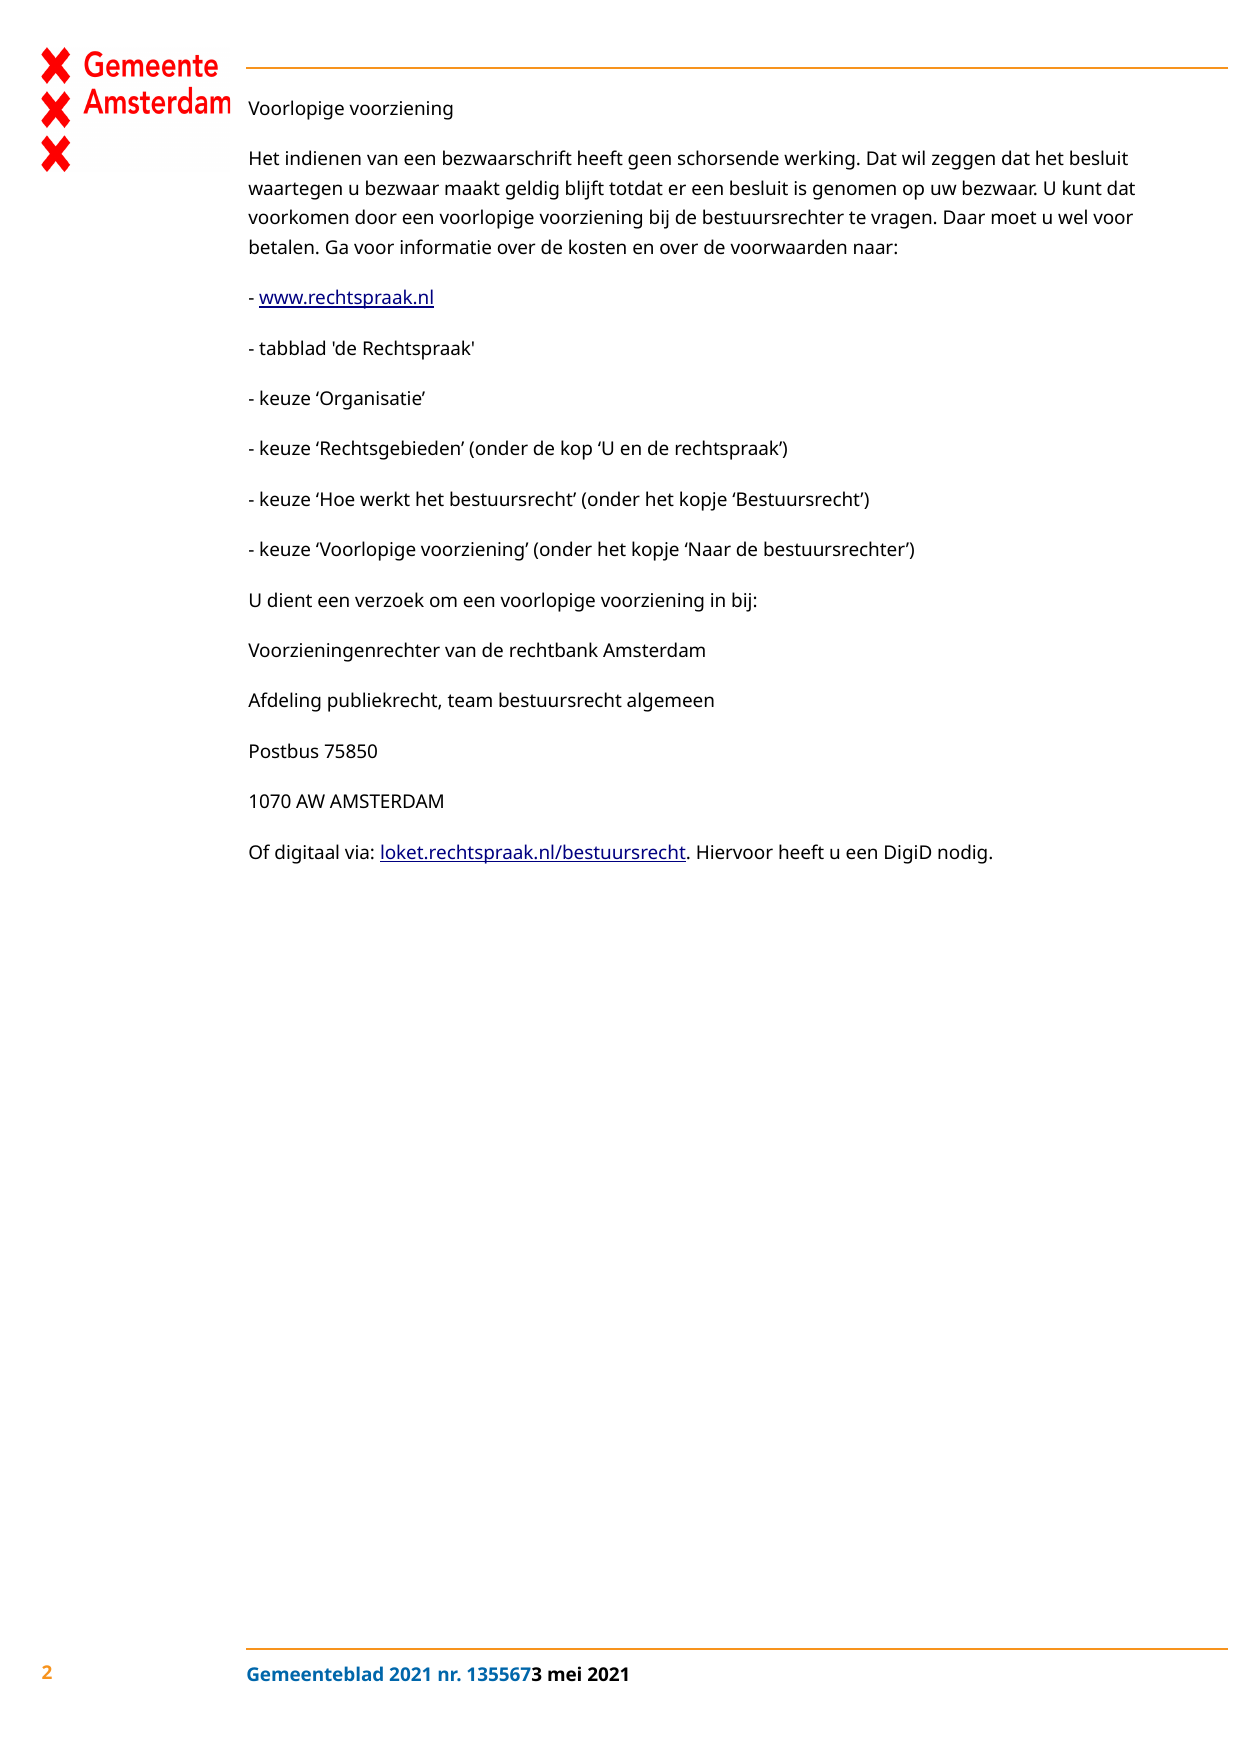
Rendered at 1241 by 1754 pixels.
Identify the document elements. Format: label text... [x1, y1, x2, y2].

text Afdeling publiekrecht, team bestuursrecht algemeen [248, 688, 1152, 713]
text - keuze ‘Hoe werkt het bestuursrecht’ (onder het kopje ‘Bestuursrecht’) [248, 486, 1152, 512]
text Of digitaal via: loket.rechtspraak.nl/bestuursrecht. Hiervoor heeft u een DigiD nodig. [248, 839, 1152, 865]
text Voorzieningenrechter van de rechtbank Amsterdam [248, 637, 1152, 663]
text Voorlopige voorziening [248, 95, 1152, 121]
text - tabblad 'de Rechtspraak' [248, 335, 1152, 361]
text - keuze ‘Organisatie’ [248, 385, 1152, 411]
text - keuze ‘Rechtsgebieden’ (onder de kop ‘U en de rechtspraak’) [248, 436, 1152, 461]
picture [41, 47, 231, 172]
text U dient een verzoek om een voorlopige voorziening in bij: [248, 587, 1152, 613]
text Het indienen van een bezwaarschrift heeft geen schorsende werking. Dat wil zeggen dat het besluit waartegen u bezwaar maakt geldig blijft totdat er een besluit is genomen op uw bezwaar. U kunt dat voorkomen door een voorlopige voorziening bij de bestuursrechter te vragen. Daar moet u wel voor betalen. Ga voor informatie over de kosten en over de voorwaarden naar: [248, 145, 1152, 260]
text 1070 AW AMSTERDAM [248, 788, 1152, 814]
text - www.rechtspraak.nl [248, 284, 1152, 310]
text Postbus 75850 [248, 738, 1152, 764]
text - keuze ‘Voorlopige voorziening’ (onder het kopje ‘Naar de bestuursrechter’) [248, 536, 1152, 562]
